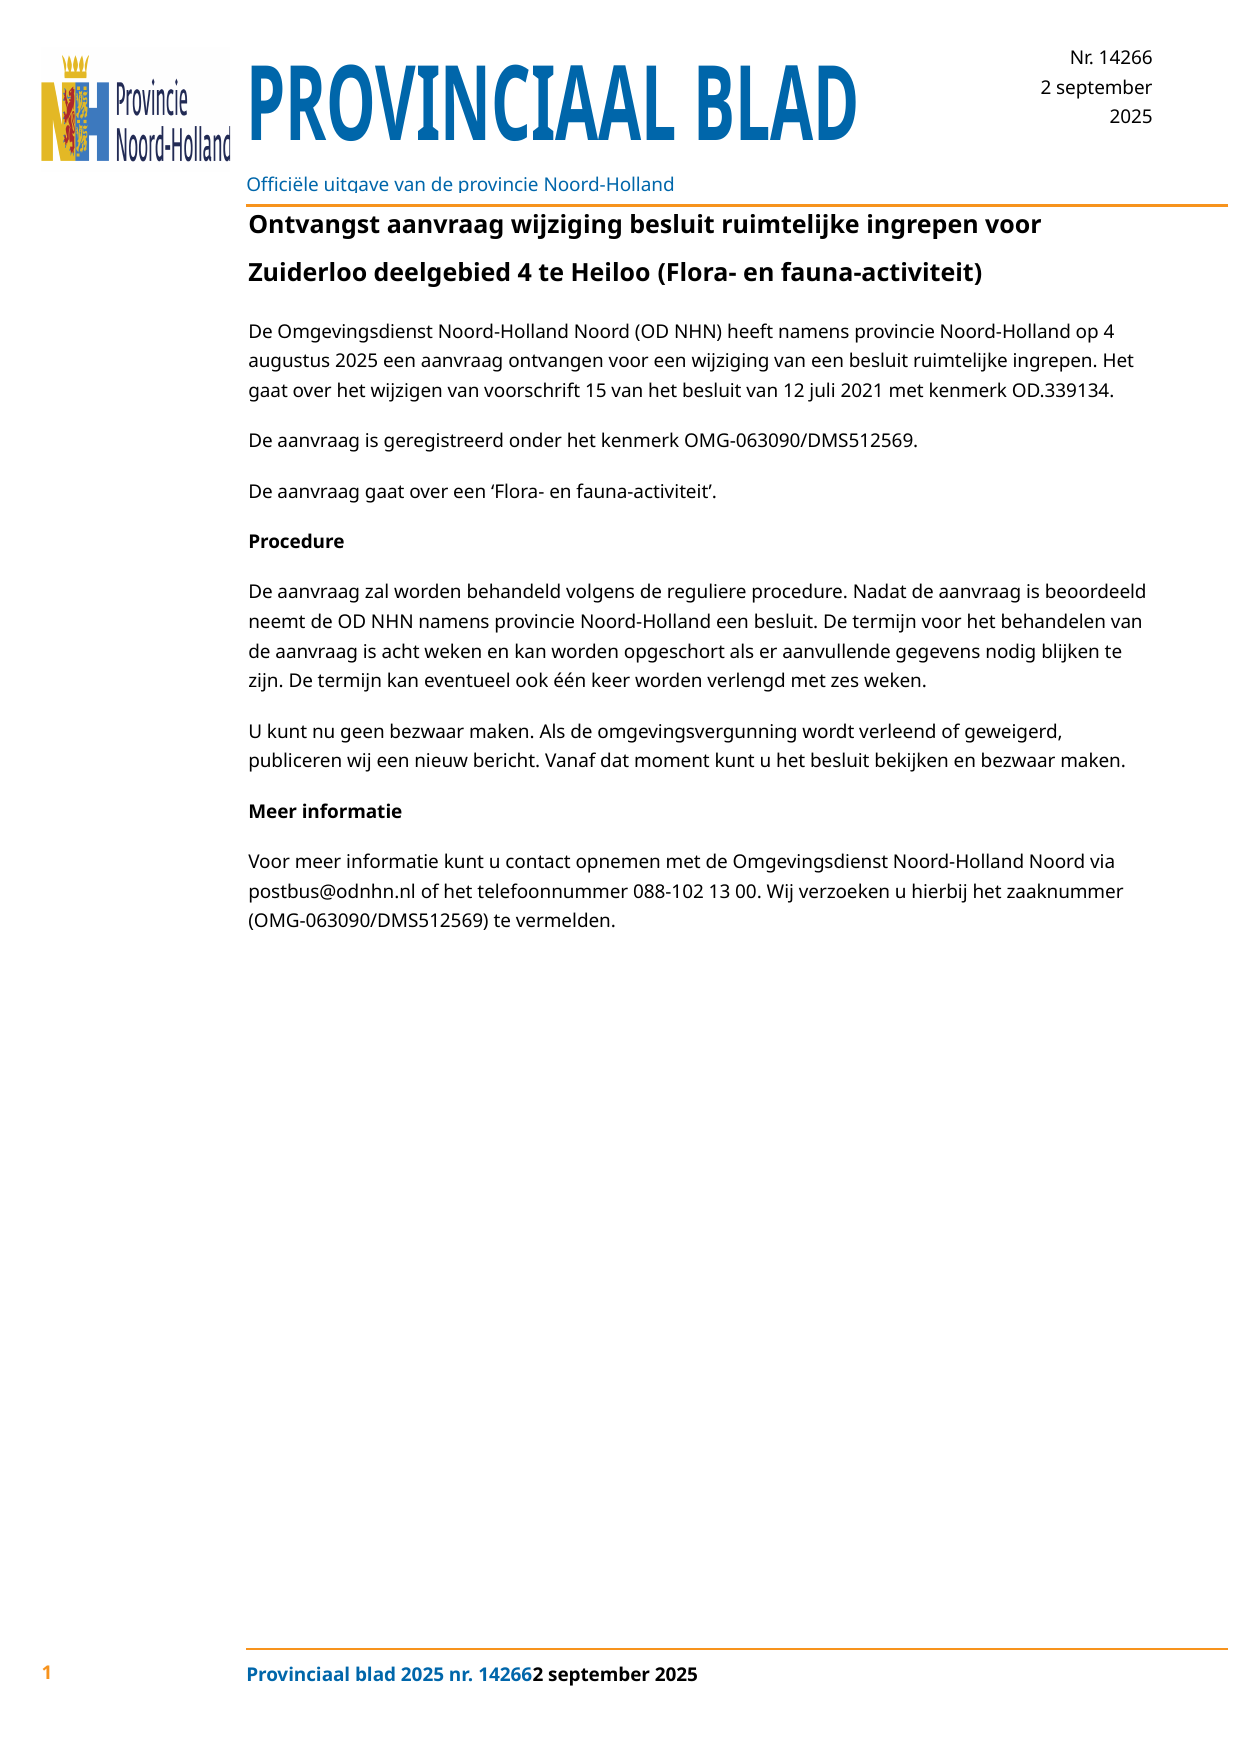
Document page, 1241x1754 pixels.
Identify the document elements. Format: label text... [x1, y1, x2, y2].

text U kunt nu geen bezwaar maken. Als de omgevingsvergunning wordt verleend of geweigerd, publiceren wij een nieuw bericht. Vanaf dat moment kunt u het besluit bekijken en bezwaar maken. [248, 718, 1152, 773]
text Procedure [248, 528, 1152, 554]
text Voor meer informatie kunt u contact opnemen met de Omgevingsdienst Noord-Holland Noord via postbus@odnhn.nl of het telefoonnummer 088-102 13 00. Wij verzoeken u hierbij het zaaknummer (OMG-063090/DMS512569) te vermelden. [248, 848, 1152, 933]
text De Omgevingsdienst Noord-Holland Noord (OD NHN) heeft namens provincie Noord-Holland op 4 augustus 2025 een aanvraag ontvangen voor een wijziging van een besluit ruimtelijke ingrepen. Het gaat over het wijzigen van voorschrift 15 van het besluit van 12 juli 2021 met kenmerk OD.339134. [248, 318, 1152, 403]
text Ontvangst aanvraag wijziging besluit ruimtelijke ingrepen voor Zuiderloo deelgebied 4 te Heiloo (Flora- en fauna-activiteit) [248, 207, 1152, 288]
text De aanvraag zal worden behandeld volgens de reguliere procedure. Nadat de aanvraag is beoordeeld neemt de OD NHN namens provincie Noord-Holland een besluit. De termijn voor het behandelen van de aanvraag is acht weken en kan worden opgeschort als er aanvullende gegevens nodig blijken te zijn. De termijn kan eventueel ook één keer worden verlengd met zes weken. [248, 579, 1152, 693]
text De aanvraag gaat over een ‘Flora- en fauna-activiteit’. [248, 478, 1152, 504]
picture [41, 47, 231, 172]
text De aanvraag is geregistreerd onder het kenmerk OMG-063090/DMS512569. [248, 427, 1152, 453]
text Meer informatie [248, 798, 1152, 824]
